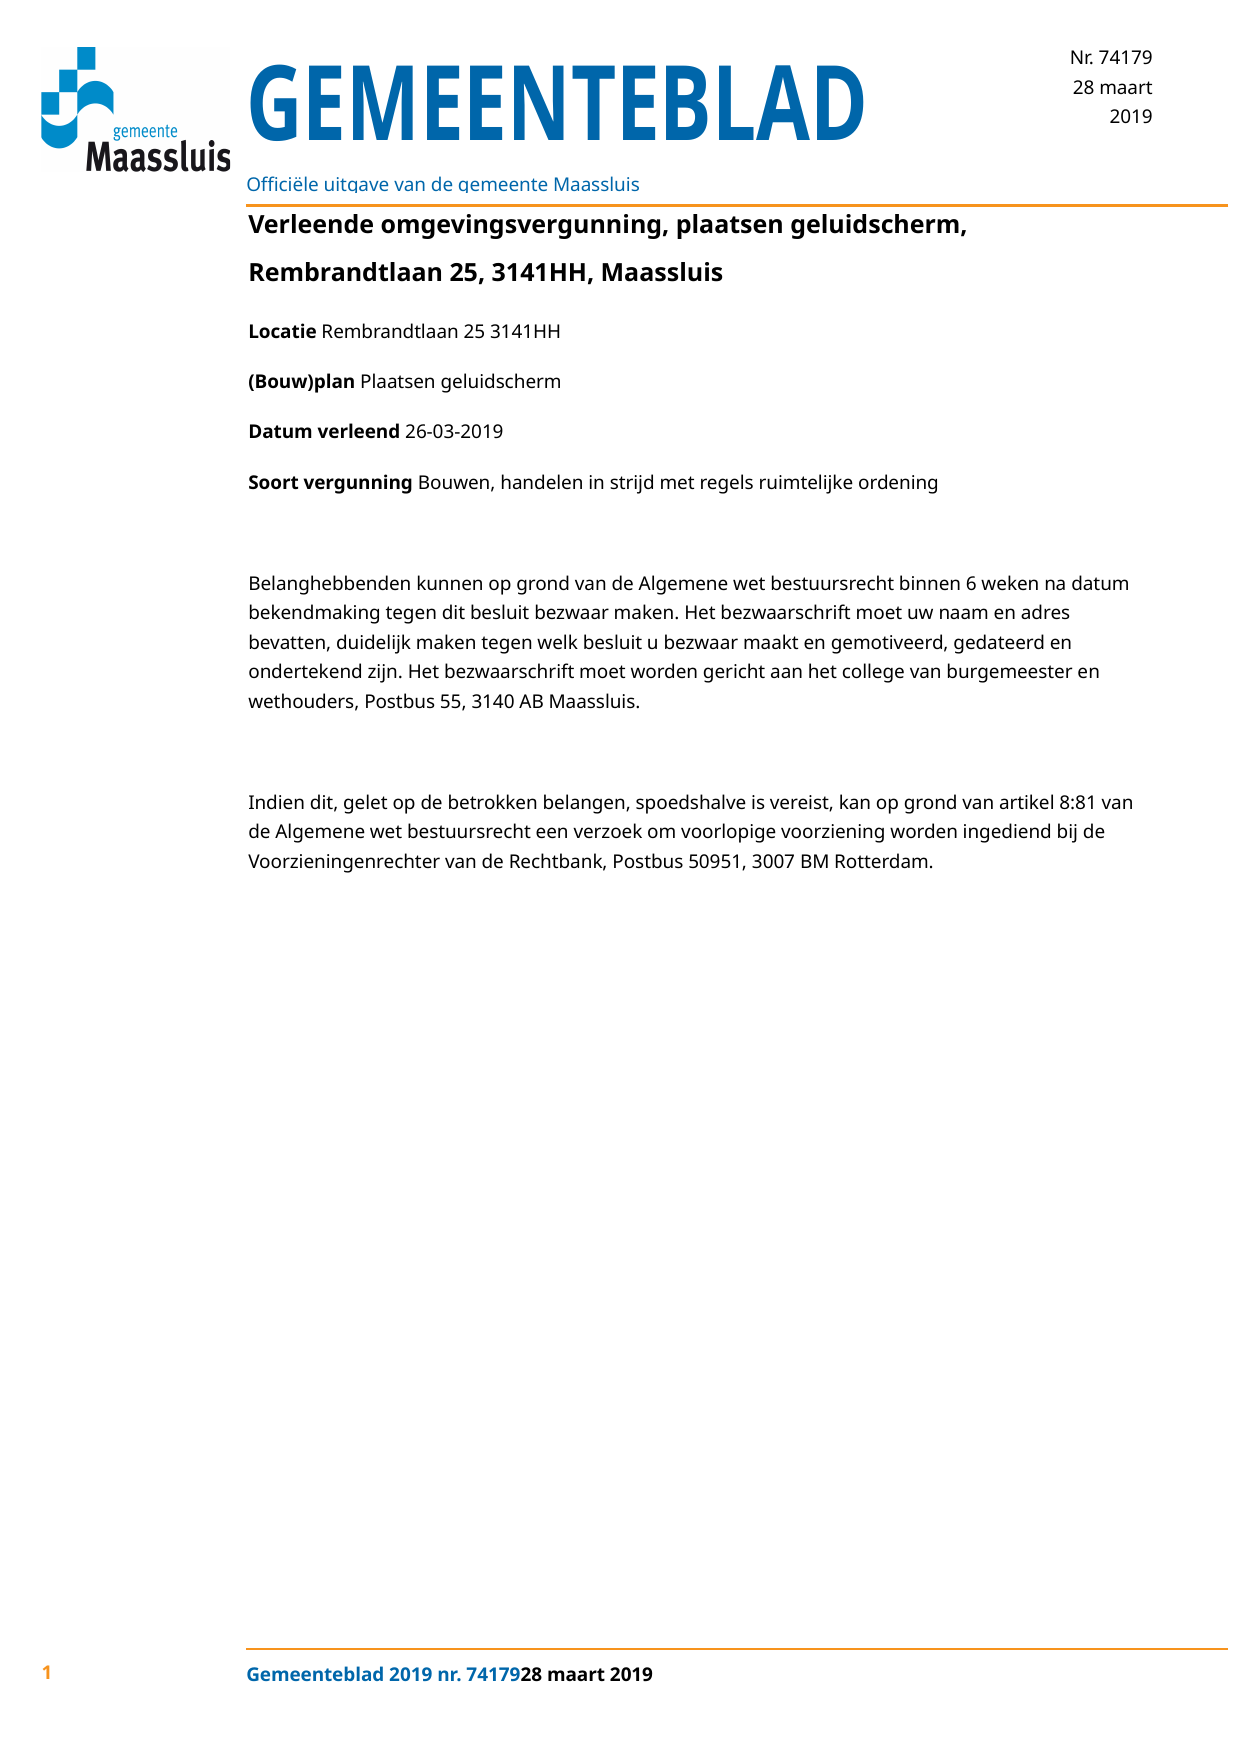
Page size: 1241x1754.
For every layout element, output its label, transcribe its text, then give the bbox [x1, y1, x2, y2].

text Indien dit, gelet op de betrokken belangen, spoedshalve is vereist, kan op grond van artikel 8:81 van de Algemene wet bestuursrecht een verzoek om voorlopige voorziening worden ingediend bij de Voorzieningenrechter van de Rechtbank, Postbus 50951, 3007 BM Rotterdam. [248, 789, 1152, 874]
text Locatie Rembrandtlaan 25 3141HH [248, 318, 1152, 344]
text Belanghebbenden kunnen op grond van de Algemene wet bestuursrecht binnen 6 weken na datum bekendmaking tegen dit besluit bezwaar maken. Het bezwaarschrift moet uw naam en adres bevatten, duidelijk maken tegen welk besluit u bezwaar maakt en gemotiveerd, gedateerd en ondertekend zijn. Het bezwaarschrift moet worden gericht aan het college van burgemeester en wethouders, Postbus 55, 3140 AB Maassluis. [248, 570, 1152, 714]
picture [41, 47, 231, 172]
text Datum verleend 26-03-2019 [248, 419, 1152, 444]
text (Bouw)plan Plaatsen geluidscherm [248, 368, 1152, 394]
picture [41, 47, 77, 92]
text Verleende omgevingsvergunning, plaatsen geluidscherm, Rembrandtlaan 25, 3141HH, Maassluis [248, 207, 1152, 288]
text Soort vergunning Bouwen, handelen in strijd met regels ruimtelijke ordening [248, 469, 1152, 495]
